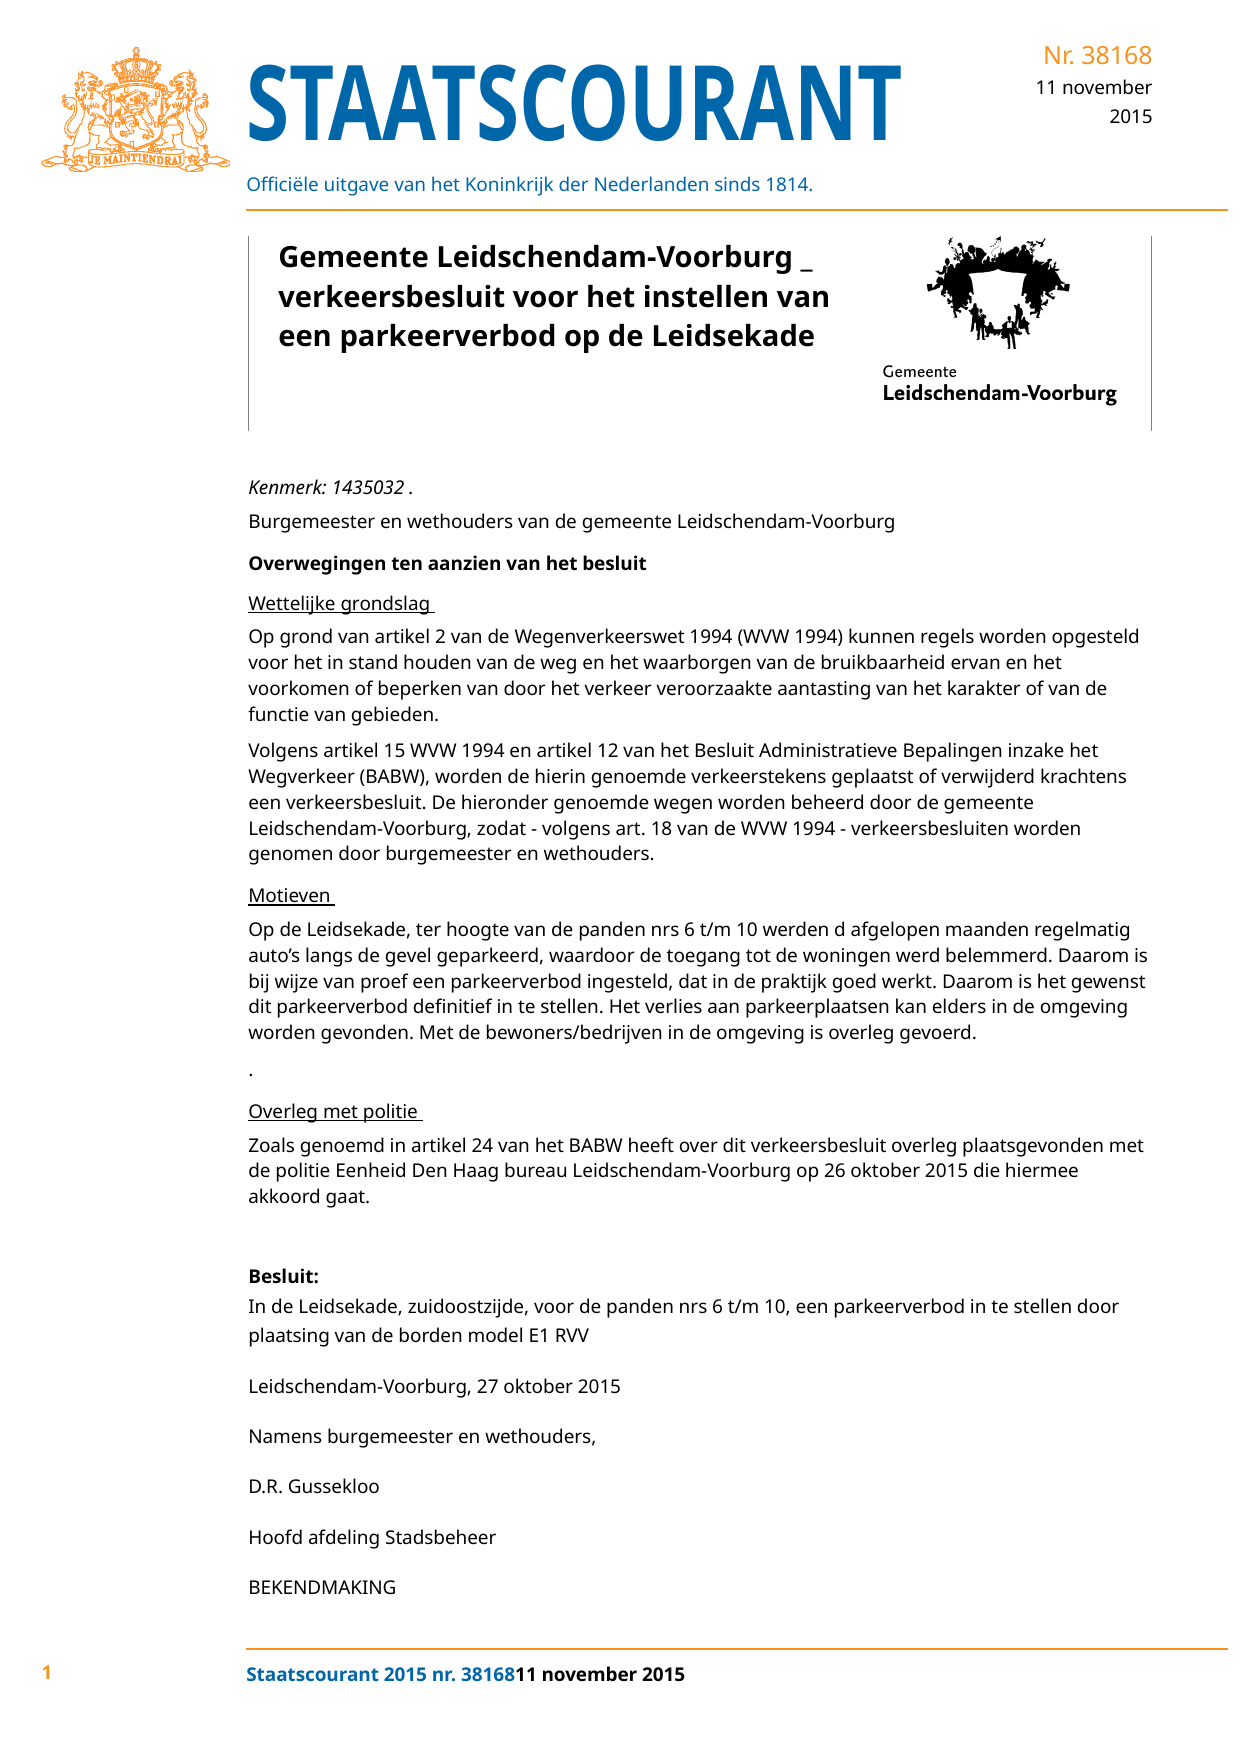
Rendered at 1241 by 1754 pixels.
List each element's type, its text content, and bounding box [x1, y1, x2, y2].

text Leidschendam-Voorburg, 27 oktober 2015 [248, 1373, 1152, 1398]
text Wettelijke grondslag [248, 590, 1152, 615]
text Overwegingen ten aanzien van het besluit [248, 550, 1152, 576]
text D.R. Gussekloo [248, 1474, 1152, 1499]
text Burgemeester en wethouders van de gemeente Leidschendam-Voorburg [248, 508, 1152, 534]
text In de Leidsekade, zuidoostzijde, voor de panden nrs 6 t/m 10, een parkeerverbod in te stellen door plaatsing van de borden model E1 RVV [248, 1293, 1152, 1348]
text . [248, 1056, 1152, 1082]
table_header [850, 236, 1151, 431]
text Overleg met politie [248, 1098, 1152, 1124]
text Motieven [248, 882, 1152, 908]
text Zoals genoemd in artikel 24 van het BABW heeft over dit verkeersbesluit overleg plaatsgevonden met de politie Eenheid Den Haag bureau Leidschendam-Voorburg op 26 oktober 2015 die hiermee akkoord gaat. [248, 1132, 1152, 1209]
text Namens burgemeester en wethouders, [248, 1423, 1152, 1449]
text Op de Leidsekade, ter hoogte van de panden nrs 6 t/m 10 werden d afgelopen maanden regelmatig auto’s langs de gevel geparkeerd, waardoor de toegang tot de woningen werd belemmerd. Daarom is bij wijze van proef een parkeerverbod ingesteld, dat in de praktijk goed werkt. Daarom is het gewenst dit parkeerverbod definitief in te stellen. Het verlies aan parkeerplaatsen kan elders in de omgeving worden gevonden. Met de bewoners/bedrijven in de omgeving is overleg gevoerd. [248, 916, 1152, 1045]
picture [882, 236, 1119, 406]
picture [41, 47, 231, 172]
text BEKENDMAKING [248, 1574, 1152, 1600]
text Volgens artikel 15 WVW 1994 en artikel 12 van het Besluit Administratieve Bepalingen inzake het Wegverkeer (BABW), worden de hierin genoemde verkeerstekens geplaatst of verwijderd krachtens een verkeersbesluit. De hieronder genoemde wegen worden beheerd door de gemeente Leidschendam-Voorburg, zodat - volgens art. 18 van de WVW 1994 - verkeersbesluiten worden genomen door burgemeester en wethouders. [248, 738, 1152, 866]
text Hoofd afdeling Stadsbeheer [248, 1524, 1152, 1550]
text Op grond van artikel 2 van de Wegenverkeerswet 1994 (WVW 1994) kunnen regels worden opgesteld voor het in stand houden van de weg en het waarborgen van de bruikbaarheid ervan en het voorkomen of beperken van door het verkeer veroorzaakte aantasting van het karakter of van de functie van gebieden. [248, 624, 1152, 727]
table_header Gemeente Leidschendam-Voorburg _ verkeersbesluit voor het instellen van een parkeerverbod op de Leidsekade [249, 236, 850, 431]
text Kenmerk: 1435032 . [248, 474, 1152, 500]
text Besluit: [248, 1263, 1152, 1289]
